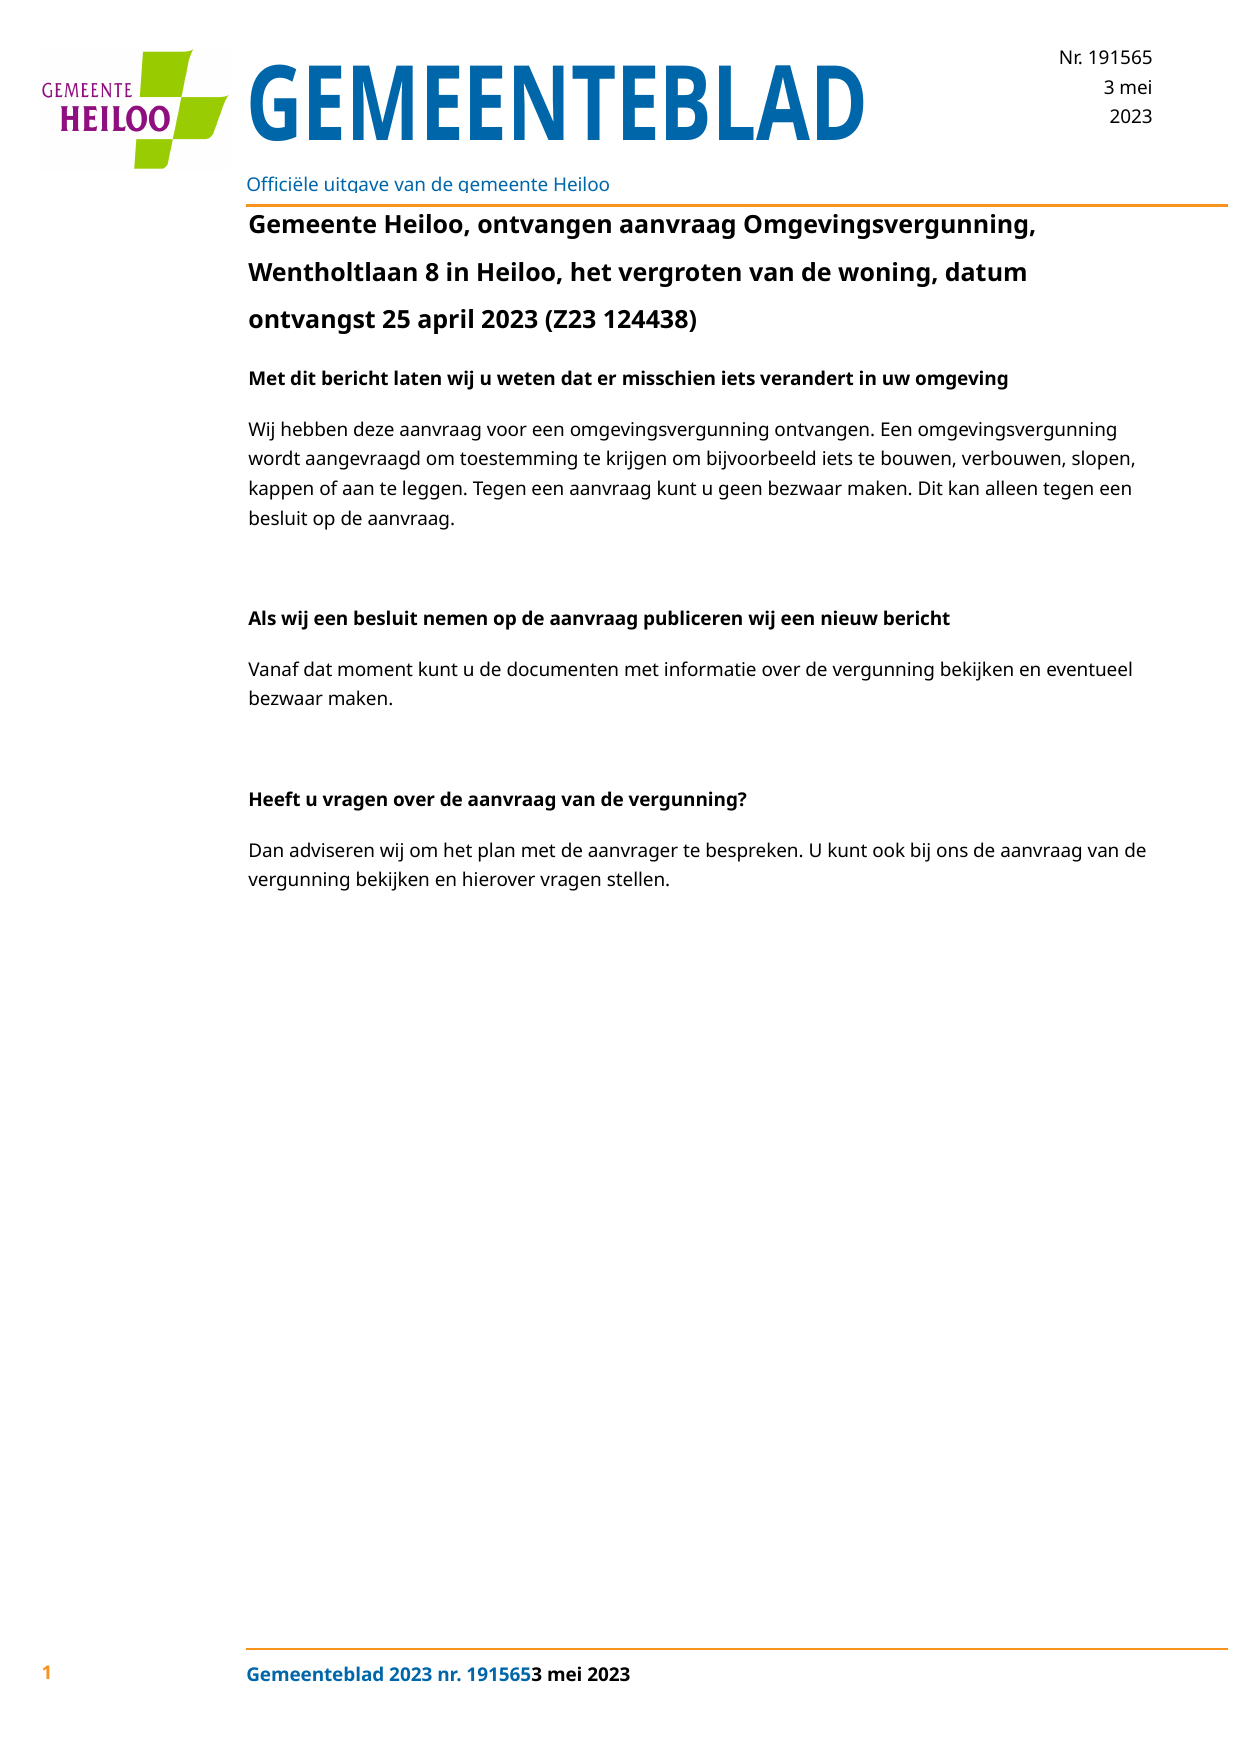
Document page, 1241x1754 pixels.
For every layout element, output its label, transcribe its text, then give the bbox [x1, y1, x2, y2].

text Wij hebben deze aanvraag voor een omgevingsvergunning ontvangen. Een omgevingsvergunning wordt aangevraagd om toestemming te krijgen om bijvoorbeeld iets te bouwen, verbouwen, slopen, kappen of aan te leggen. Tegen een aanvraag kunt u geen bezwaar maken. Dit kan alleen tegen een besluit op de aanvraag. [248, 416, 1152, 530]
text Met dit bericht laten wij u weten dat er misschien iets verandert in uw omgeving [248, 366, 1152, 391]
text Heeft u vragen over de aanvraag van de vergunning? [248, 786, 1152, 812]
text Dan adviseren wij om het plan met de aanvrager te bespreken. U kunt ook bij ons de aanvraag van de vergunning bekijken en hierover vragen stellen. [248, 837, 1152, 892]
picture [41, 47, 231, 172]
text Vanaf dat moment kunt u de documenten met informatie over de vergunning bekijken en eventueel bezwaar maken. [248, 656, 1152, 711]
text Als wij een besluit nemen op de aanvraag publiceren wij een nieuw bericht [248, 606, 1152, 631]
text Gemeente Heiloo, ontvangen aanvraag Omgevingsvergunning, Wentholtlaan 8 in Heiloo, het vergroten van de woning, datum ontvangst 25 april 2023 (Z23 124438) [248, 207, 1152, 336]
